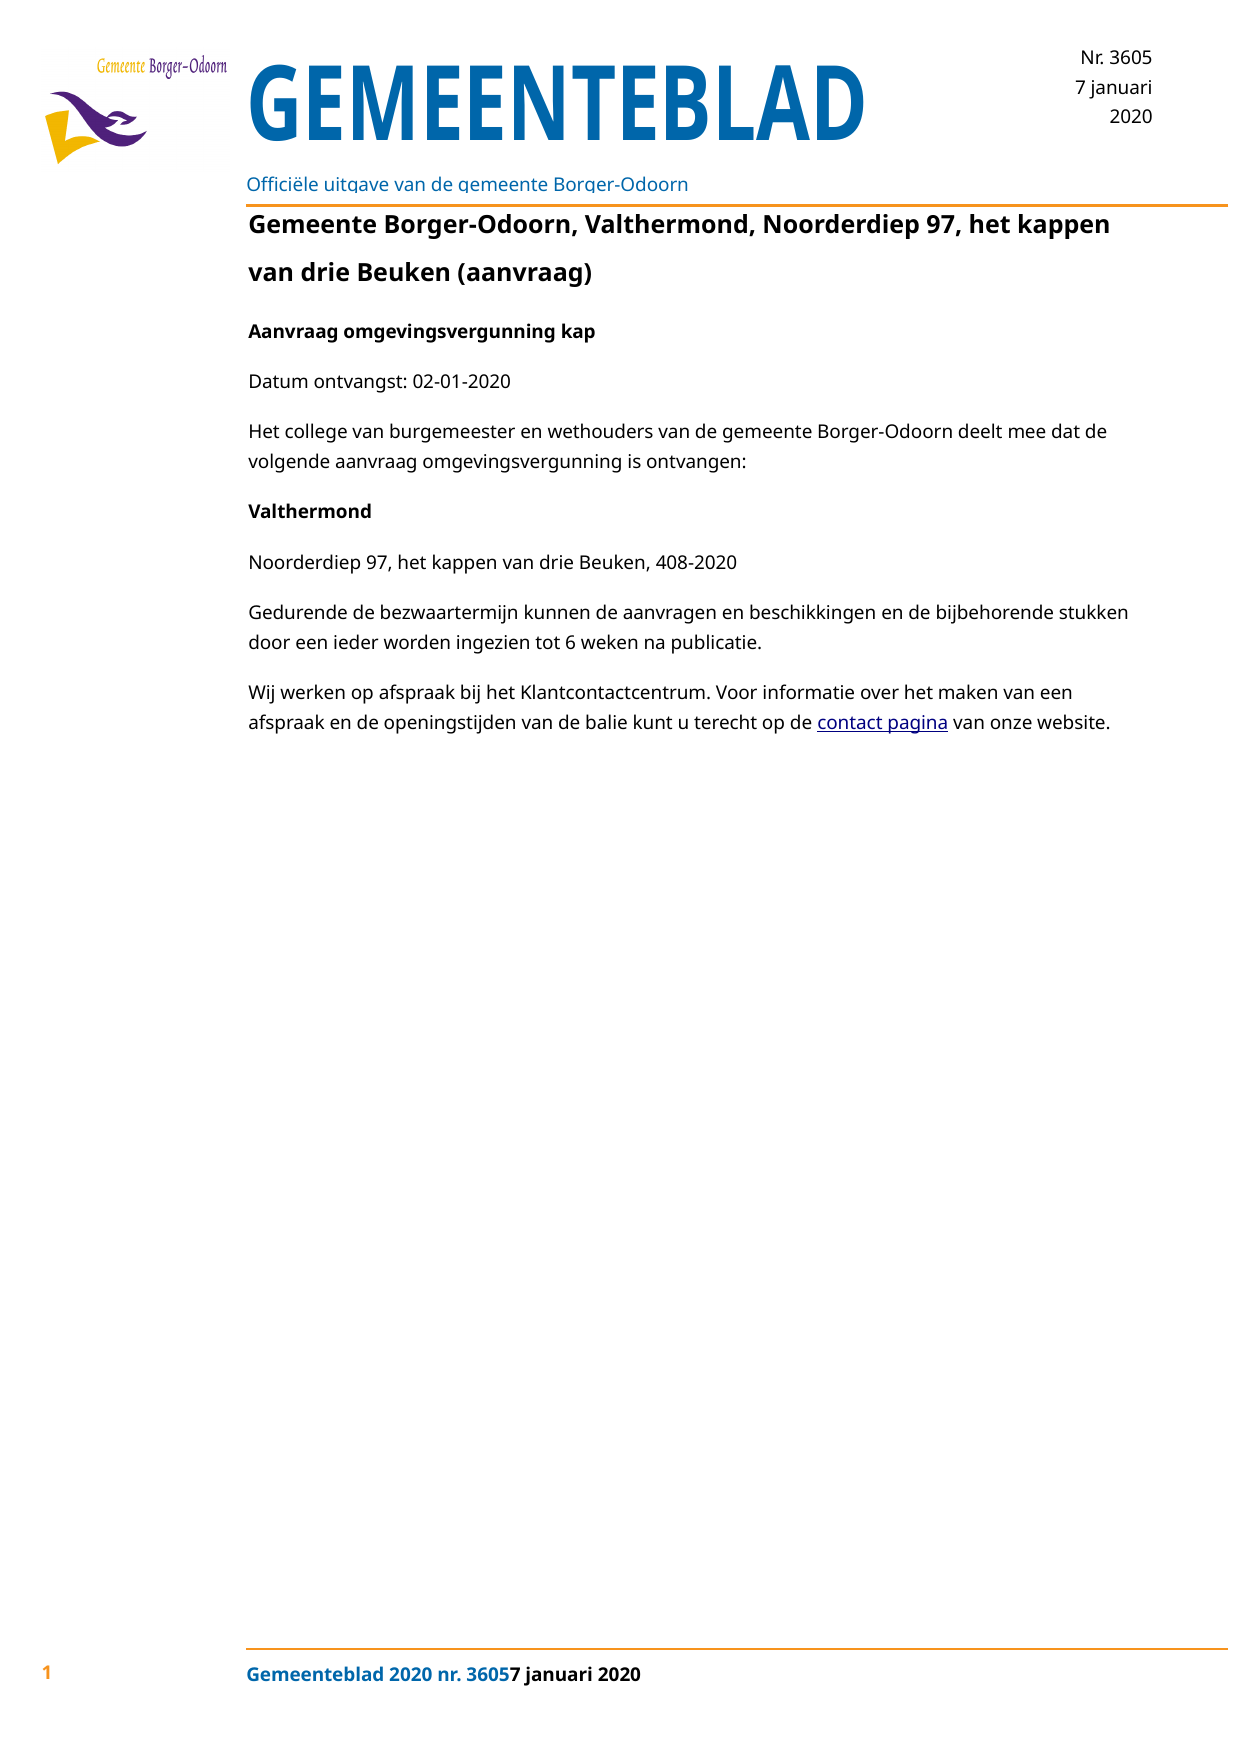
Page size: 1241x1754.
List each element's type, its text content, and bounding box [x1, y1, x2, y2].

text Wij werken op afspraak bij het Klantcontactcentrum. Voor informatie over het maken van een afspraak en de openingstijden van de balie kunt u terecht op de contact pagina van onze website. [248, 679, 1152, 735]
text Noorderdiep 97, het kappen van drie Beuken, 408-2020 [248, 549, 1152, 575]
text Valthermond [248, 499, 1152, 524]
text Gedurende de bezwaartermijn kunnen de aanvragen en beschikkingen en de bijbehorende stukken door een ieder worden ingezien tot 6 weken na publicatie. [248, 599, 1152, 655]
text Gemeente Borger-Odoorn, Valthermond, Noorderdiep 97, het kappen van drie Beuken (aanvraag) [248, 207, 1152, 288]
picture [41, 47, 231, 172]
text Het college van burgemeester en wethouders van de gemeente Borger-Odoorn deelt mee dat de volgende aanvraag omgevingsvergunning is ontvangen: [248, 419, 1152, 474]
text Datum ontvangst: 02-01-2020 [248, 368, 1152, 394]
text Aanvraag omgevingsvergunning kap [248, 318, 1152, 344]
